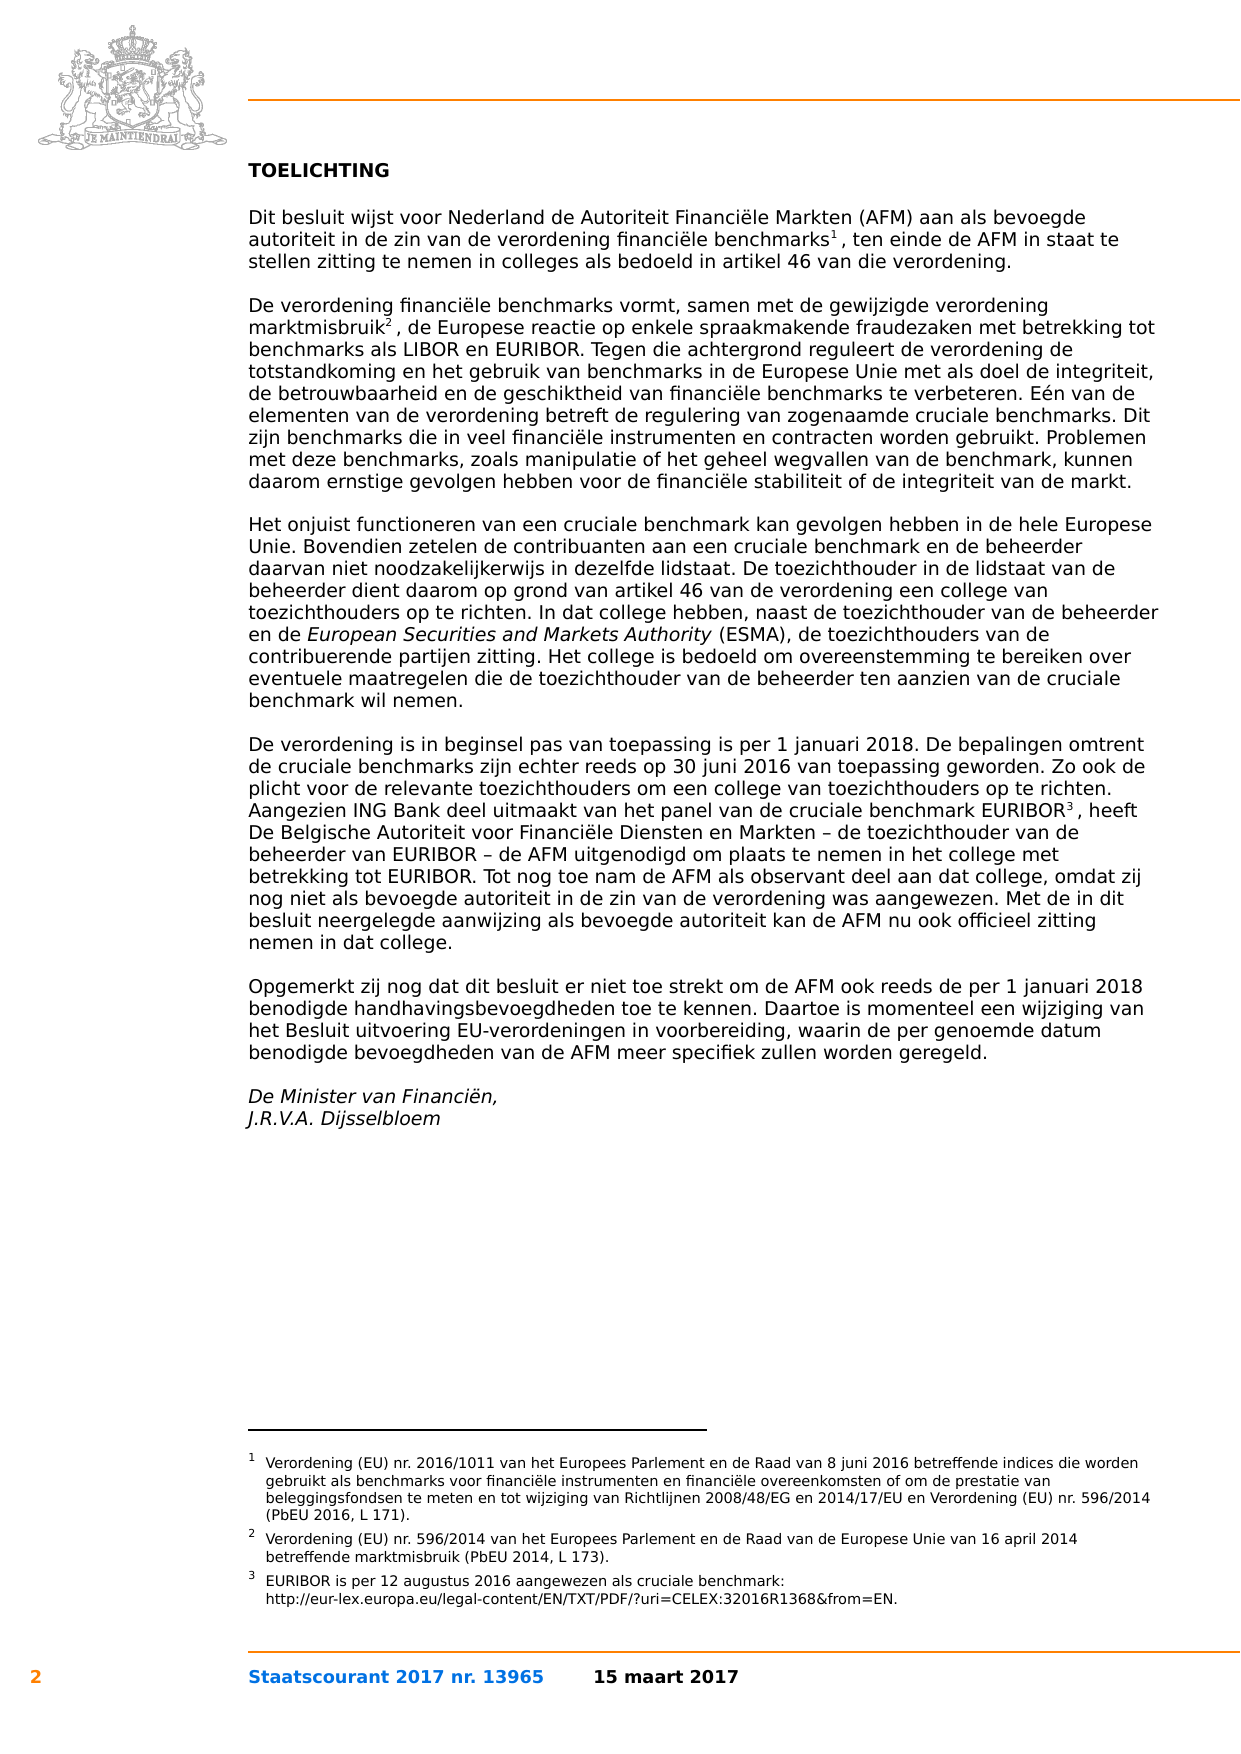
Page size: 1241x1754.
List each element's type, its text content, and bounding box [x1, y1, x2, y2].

text Opgemerkt zij nog dat dit besluit er niet toe strekt om de AFM ook reeds de per 1 januari 2018 benodigde handhavingsbevoegdheden toe te kennen. Daartoe is momenteel een wijziging van het Besluit uitvoering EU-verordeningen in voorbereiding, waarin de per genoemde datum benodigde bevoegdheden van de AFM meer specifiek zullen worden geregeld. [248, 976, 1163, 1064]
text Verordening (EU) nr. 2016/1011 van het Europees Parlement en de Raad van 8 juni 2016 betreffende indices die worden gebruikt als benchmarks voor financiële instrumenten en financiële overeenkomsten of om de prestatie van beleggingsfondsen te meten en tot wijziging van Richtlijnen 2008/48/EG en 2014/17/EU en Verordening (EU) nr. 596/2014 (PbEU 2016, L 171). [248, 1451, 1163, 1524]
text Dit besluit wijst voor Nederland de Autoriteit Financiële Markten (AFM) aan als bevoegde autoriteit in de zin van de verordening financiële benchmarks, ten einde de AFM in staat te stellen zitting te nemen in colleges als bedoeld in artikel 46 van die verordening. [248, 207, 1163, 273]
picture [38, 25, 227, 150]
text Verordening (EU) nr. 596/2014 van het Europees Parlement en de Raad van de Europese Unie van 16 april 2014 betreffende marktmisbruik (PbEU 2014, L 173). [248, 1527, 1163, 1566]
text EURIBOR is per 12 augustus 2016 aangewezen als cruciale benchmark: http://eur-lex.europa.eu/legal-content/EN/TXT/PDF/?uri=CELEX:32016R1368&from=EN. [248, 1569, 1163, 1608]
text De verordening is in beginsel pas van toepassing is per 1 januari 2018. De bepalingen omtrent de cruciale benchmarks zijn echter reeds op 30 juni 2016 van toepassing geworden. Zo ook de plicht voor de relevante toezichthouders om een college van toezichthouders op te richten. Aangezien ING Bank deel uitmaakt van het panel van de cruciale benchmark EURIBOR, heeft De Belgische Autoriteit voor Financiële Diensten en Markten – de toezichthouder van de beheerder van EURIBOR – de AFM uitgenodigd om plaats te nemen in het college met betrekking tot EURIBOR. Tot nog toe nam de AFM als observant deel aan dat college, omdat zij nog niet als bevoegde autoriteit in de zin van de verordening was aangewezen. Met de in dit besluit neergelegde aanwijzing als bevoegde autoriteit kan de AFM nu ook officieel zitting nemen in dat college. [248, 734, 1163, 954]
text De verordening financiële benchmarks vormt, samen met de gewijzigde verordening marktmisbruik, de Europese reactie op enkele spraakmakende fraudezaken met betrekking tot benchmarks als LIBOR en EURIBOR. Tegen die achtergrond reguleert de verordening de totstandkoming en het gebruik van benchmarks in de Europese Unie met als doel de integriteit, de betrouwbaarheid en de geschiktheid van financiële benchmarks te verbeteren. Eén van de elementen van de verordening betreft de regulering van zogenaamde cruciale benchmarks. Dit zijn benchmarks die in veel financiële instrumenten en contracten worden gebruikt. Problemen met deze benchmarks, zoals manipulatie of het geheel wegvallen van de benchmark, kunnen daarom ernstige gevolgen hebben voor de financiële stabiliteit of de integriteit van de markt. [248, 295, 1163, 492]
text De Minister van Financiën, J.R.V.A. Dijsselbloem [248, 1086, 1163, 1129]
text Het onjuist functioneren van een cruciale benchmark kan gevolgen hebben in de hele Europese Unie. Bovendien zetelen de contribuanten aan een cruciale benchmark en de beheerder daarvan niet noodzakelijkerwijs in dezelfde lidstaat. De toezichthouder in de lidstaat van de beheerder dient daarom op grond van artikel 46 van de verordening een college van toezichthouders op te richten. In dat college hebben, naast de toezichthouder van de beheerder en de European Securities and Markets Authority (ESMA), de toezichthouders van de contribuerende partijen zitting. Het college is bedoeld om overeenstemming te bereiken over eventuele maatregelen die de toezichthouder van de beheerder ten aanzien van de cruciale benchmark wil nemen. [248, 514, 1163, 712]
subtitle TOELICHTING [248, 160, 1163, 182]
